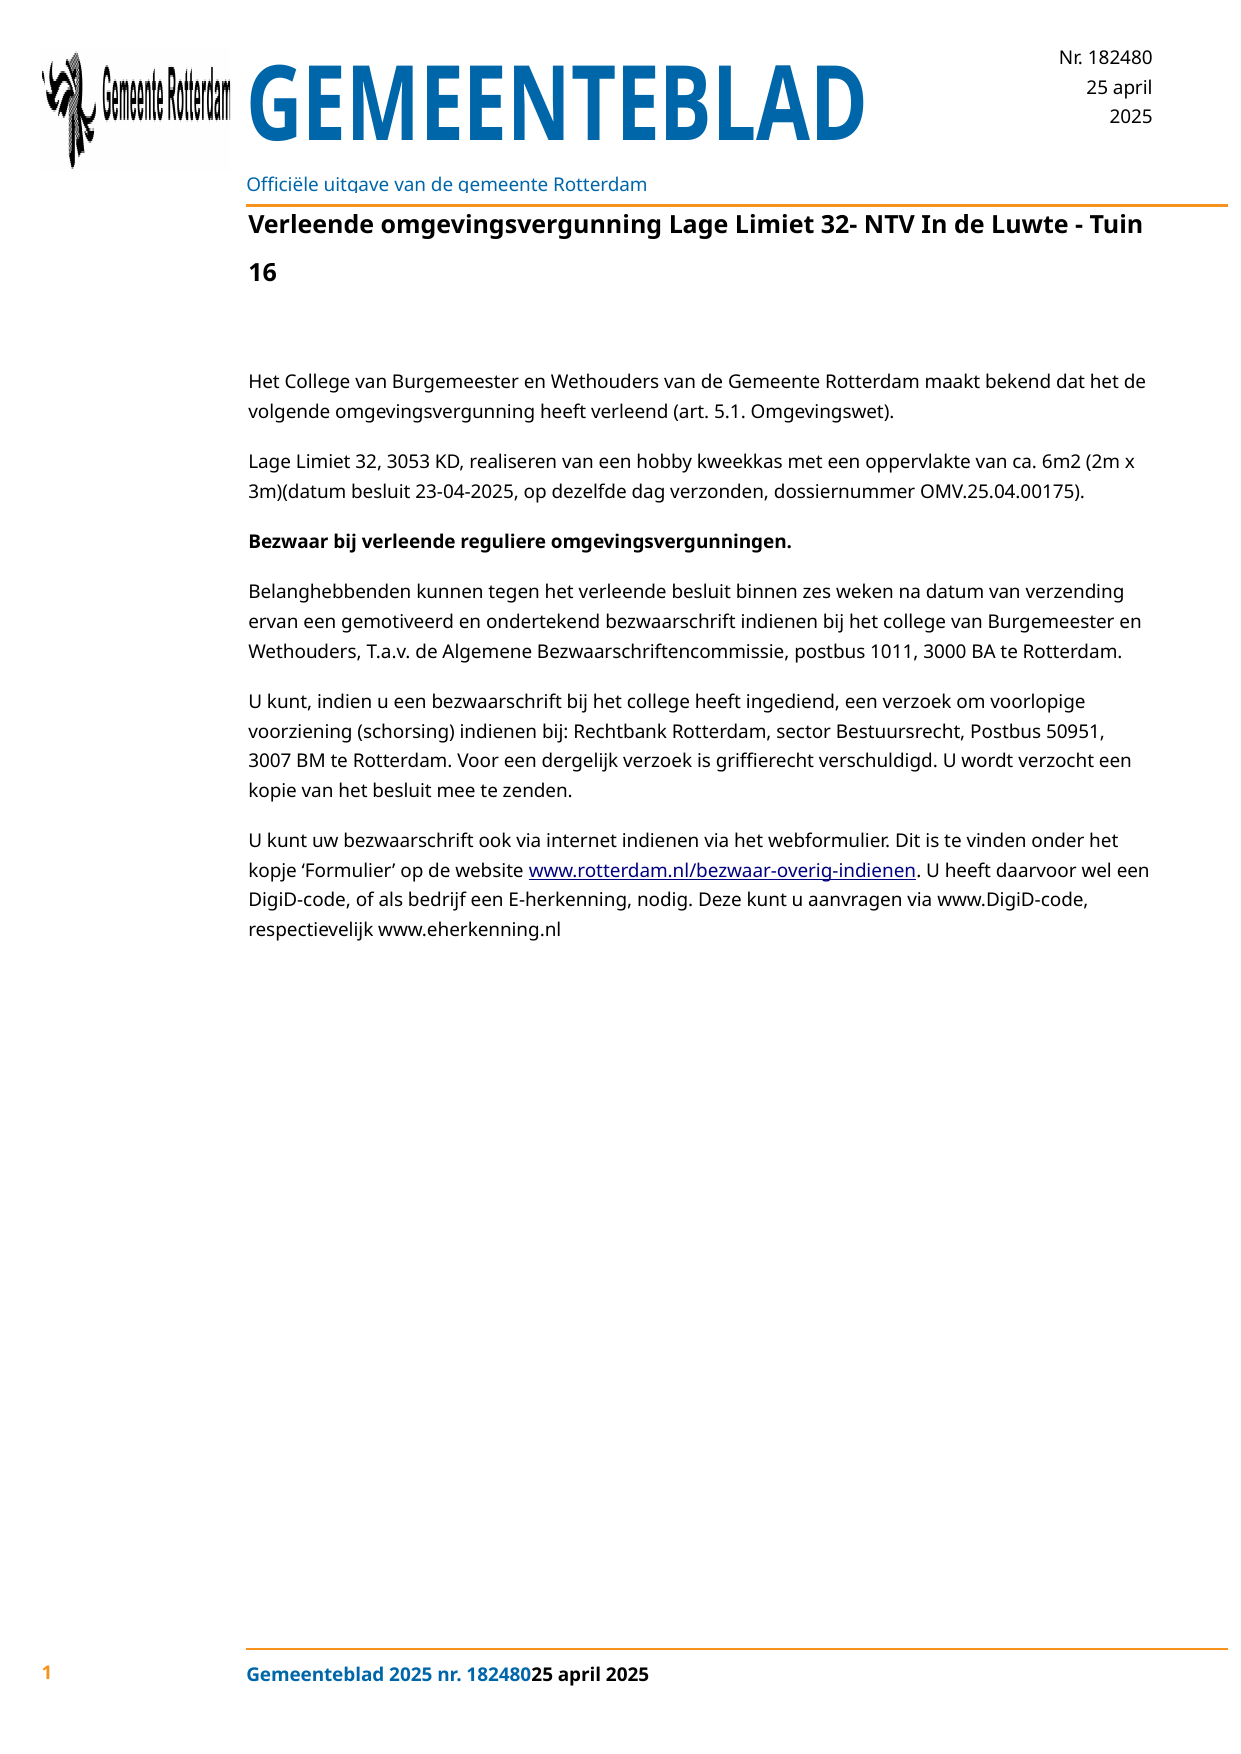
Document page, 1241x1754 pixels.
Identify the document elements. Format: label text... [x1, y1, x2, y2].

text Verleende omgevingsvergunning Lage Limiet 32- NTV In de Luwte - Tuin 16 [248, 207, 1152, 288]
text U kunt, indien u een bezwaarschrift bij het college heeft ingediend, een verzoek om voorlopige voorziening (schorsing) indienen bij: Rechtbank Rotterdam, sector Bestuursrecht, Postbus 50951, 3007 BM te Rotterdam. Voor een dergelijk verzoek is griffierecht verschuldigd. U wordt verzocht een kopie van het besluit mee te zenden. [248, 688, 1152, 803]
picture [41, 47, 231, 172]
text U kunt uw bezwaarschrift ook via internet indienen via het webformulier. Dit is te vinden onder het kopje ‘Formulier’ op de website www.rotterdam.nl/bezwaar-overig-indienen. U heeft daarvoor wel een DigiD-code, of als bedrijf een E-herkenning, nodig. Deze kunt u aanvragen via www.DigiD-code, respectievelijk www.eherkenning.nl [248, 827, 1152, 942]
text Belanghebbenden kunnen tegen het verleende besluit binnen zes weken na datum van verzending ervan een gemotiveerd en ondertekend bezwaarschrift indienen bij het college van Burgemeester en Wethouders, T.a.v. de Algemene Bezwaarschriftencommissie, postbus 1011, 3000 BA te Rotterdam. [248, 579, 1152, 664]
text Het College van Burgemeester en Wethouders van de Gemeente Rotterdam maakt bekend dat het de volgende omgevingsvergunning heeft verleend (art. 5.1. Omgevingswet). [248, 368, 1152, 424]
text Bezwaar bij verleende reguliere omgevingsvergunningen. [248, 528, 1152, 554]
text Lage Limiet 32, 3053 KD, realiseren van een hobby kweekkas met een oppervlakte van ca. 6m2 (2m x 3m)(datum besluit 23-04-2025, op dezelfde dag verzonden, dossiernummer OMV.25.04.00175). [248, 448, 1152, 504]
